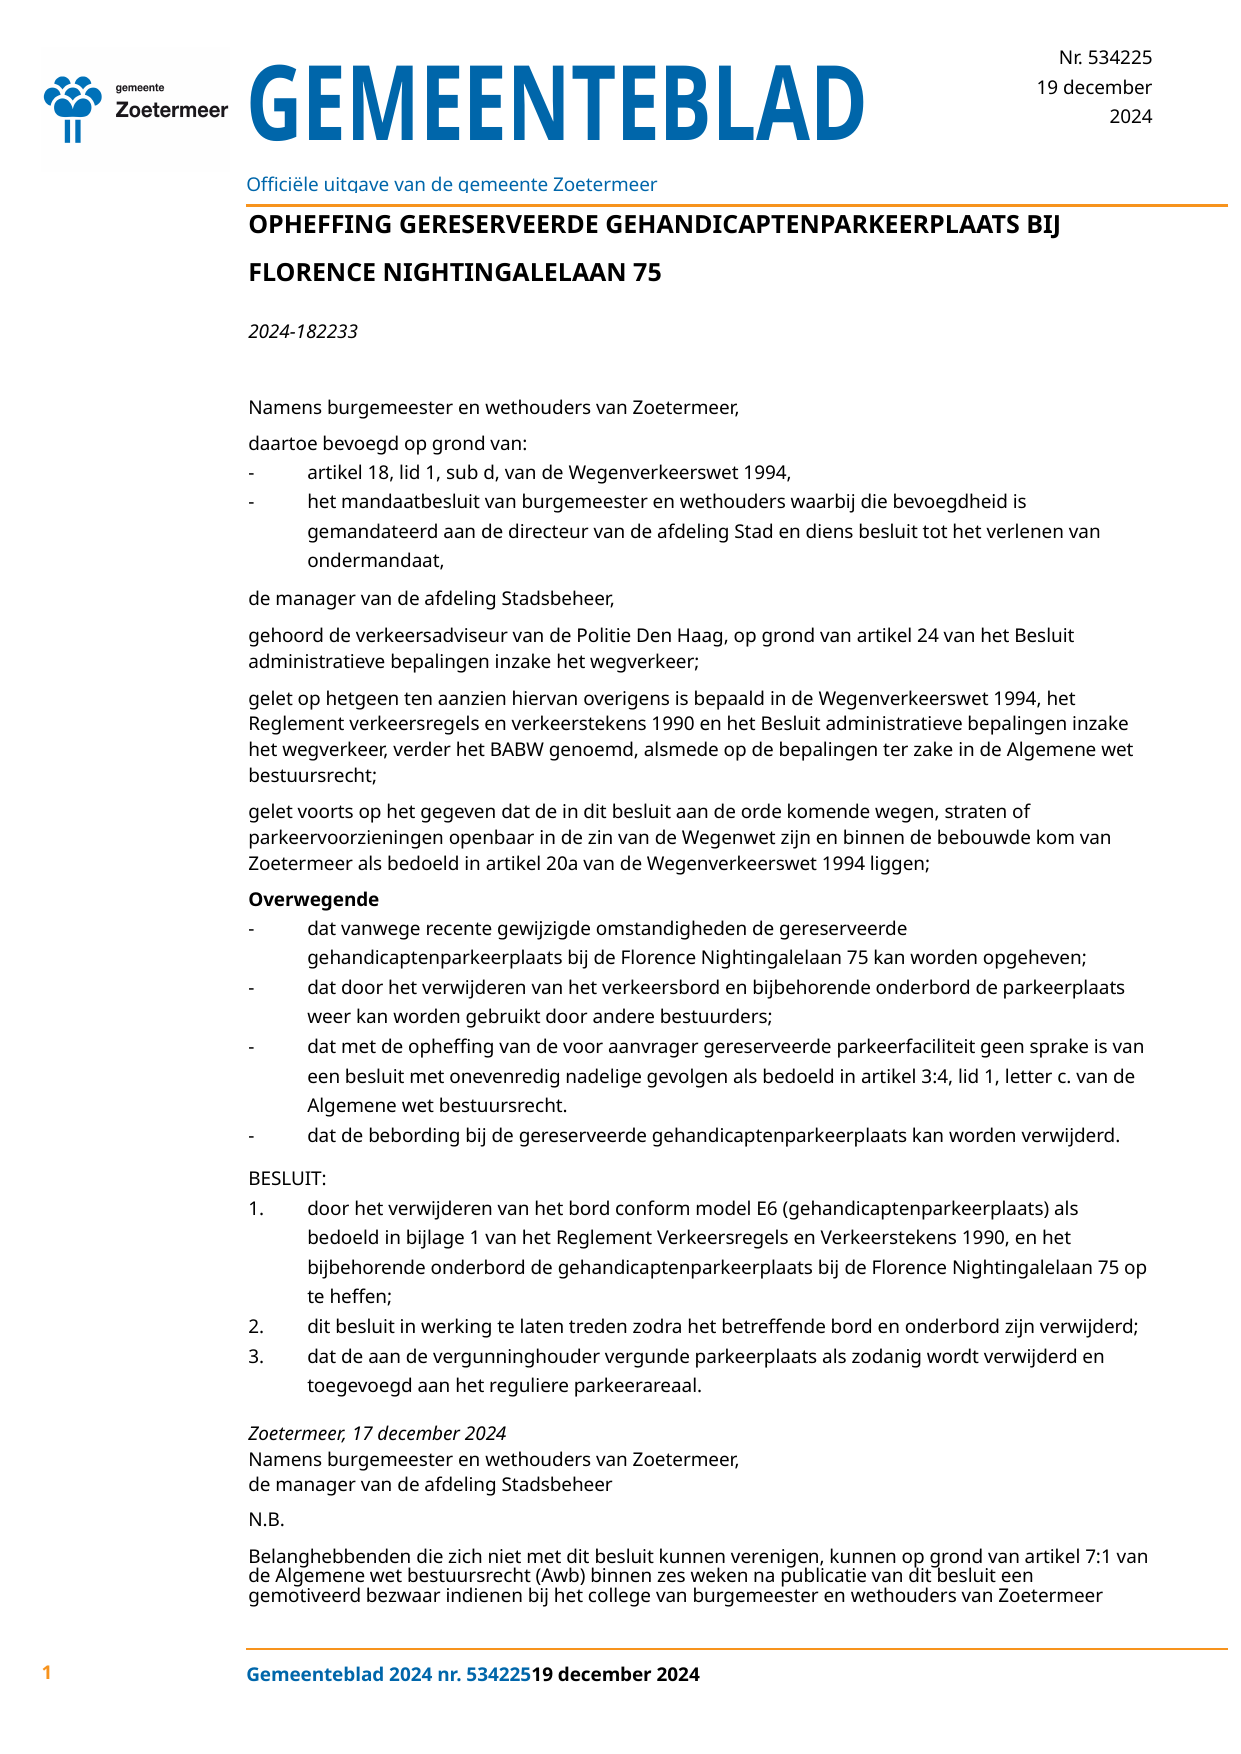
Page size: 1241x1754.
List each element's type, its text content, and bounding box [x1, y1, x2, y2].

text de manager van de afdeling Stadsbeheer [248, 1472, 1152, 1497]
list dat door het verwijderen van het verkeersbord en bijbehorende onderbord de parkeerplaats weer kan worden gebruikt door andere bestuurders; [248, 974, 1152, 1029]
text gehoord de verkeersadviseur van de Politie Den Haag, op grond van artikel 24 van het Besluit administratieve bepalingen inzake het wegverkeer; [248, 622, 1152, 674]
list dat met de opheffing van de voor aanvrager gereserveerde parkeerfaciliteit geen sprake is van een besluit met onevenredig nadelige gevolgen als bedoeld in artikel 3:4, lid 1, letter c. van de Algemene wet bestuursrecht. [248, 1033, 1152, 1118]
text daartoe bevoegd op grond van: [248, 431, 1152, 456]
text gelet voorts op het gegeven dat de in dit besluit aan de orde komende wegen, straten of parkeervoorzieningen openbaar in de zin van de Wegenwet zijn en binnen de bebouwde kom van Zoetermeer als bedoeld in artikel 20a van de Wegenverkeerswet 1994 liggen; [248, 798, 1152, 876]
list dat de bebording bij de gereserveerde gehandicaptenparkeerplaats kan worden verwijderd. [248, 1122, 1152, 1148]
list het mandaatbesluit van burgemeester en wethouders waarbij die bevoegdheid is gemandateerd aan de directeur van de afdeling Stad en diens besluit tot het verlenen van ondermandaat, [248, 488, 1152, 573]
text BESLUIT: [248, 1165, 1152, 1191]
list dit besluit in werking te laten treden zodra het betreffende bord en onderbord zijn verwijderd; [248, 1313, 1152, 1339]
text Namens burgemeester en wethouders van Zoetermeer, [248, 1446, 1152, 1472]
text gelet op hetgeen ten aanzien hiervan overigens is bepaald in de Wegenverkeerswet 1994, het Reglement verkeersregels en verkeerstekens 1990 en het Besluit administratieve bepalingen inzake het wegverkeer, verder het BABW genoemd, alsmede op de bepalingen ter zake in de Algemene wet bestuursrecht; [248, 685, 1152, 788]
picture [41, 47, 231, 172]
text Overwegende [248, 887, 1152, 912]
list artikel 18, lid 1, sub d, van de Wegenverkeerswet 1994, [248, 459, 1152, 485]
list door het verwijderen van het bord conform model E6 (gehandicaptenparkeerplaats) als bedoeld in bijlage 1 van het Reglement Verkeersregels en Verkeerstekens 1990, en het bijbehorende onderbord de gehandicaptenparkeerplaats bij de Florence Nightingalelaan 75 op te heffen; [248, 1195, 1152, 1309]
text de manager van de afdeling Stadsbeheer, [248, 586, 1152, 611]
text Namens burgemeester en wethouders van Zoetermeer, [248, 394, 1152, 420]
list dat vanwege recente gewijzigde omstandigheden de gereserveerde gehandicaptenparkeerplaats bij de Florence Nightingalelaan 75 kan worden opgeheven; [248, 915, 1152, 970]
text 2024-182233 [248, 318, 1152, 344]
text OPHEFFING GERESERVEERDE GEHANDICAPTENPARKEERPLAATS BIJ FLORENCE NIGHTINGALELAAN 75 [248, 207, 1152, 288]
list dat de aan de vergunninghouder vergunde parkeerplaats als zodanig wordt verwijderd en toegevoegd aan het reguliere parkeerareaal. [248, 1343, 1152, 1398]
text Zoetermeer, 17 december 2024 [248, 1420, 1152, 1446]
text Belanghebbenden die zich niet met dit besluit kunnen verenigen, kunnen op grond van artikel 7:1 van de Algemene wet bestuursrecht (Awb) binnen zes weken na publicatie van dit besluit een gemotiveerd bezwaar indienen bij het college van burgemeester en wethouders van Zoetermeer [248, 1548, 1152, 1606]
text N.B. [248, 1511, 1152, 1530]
